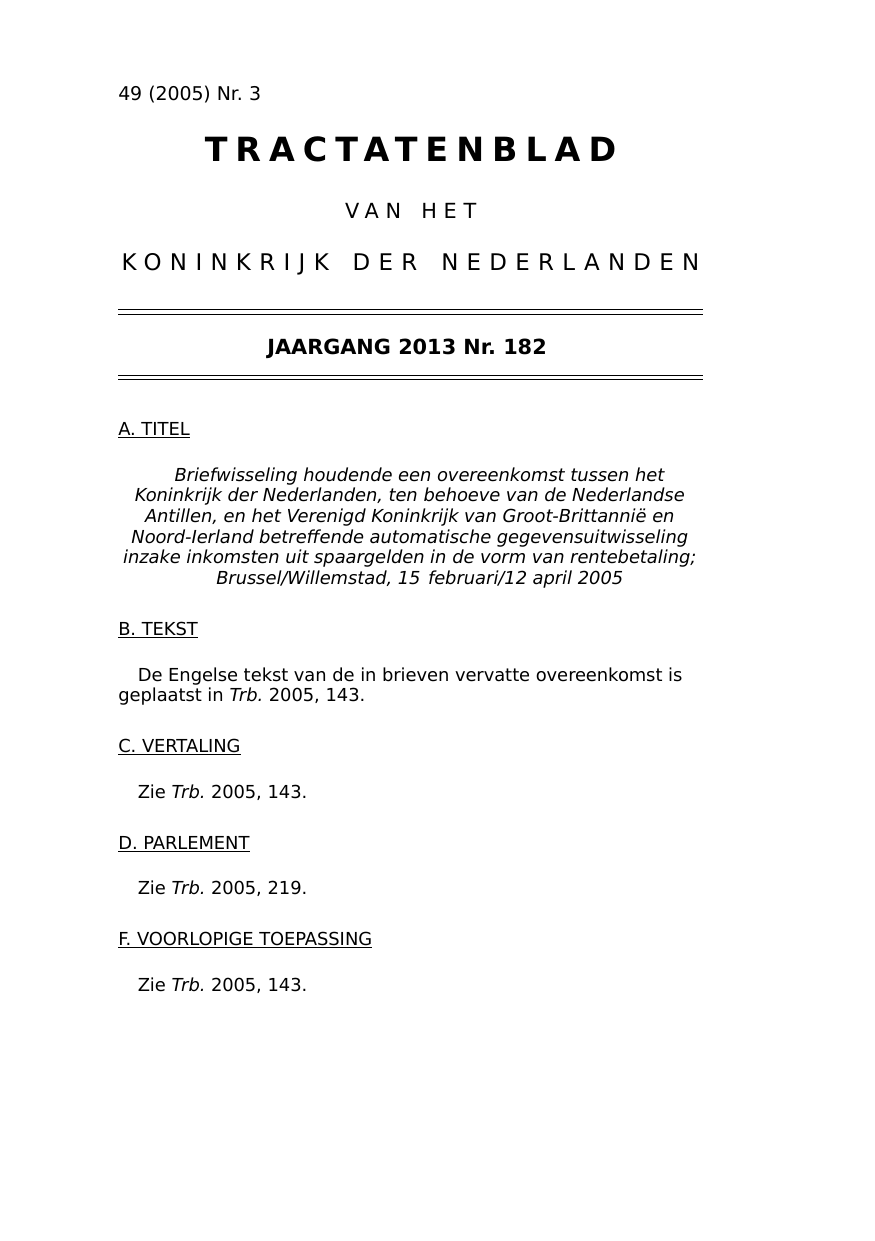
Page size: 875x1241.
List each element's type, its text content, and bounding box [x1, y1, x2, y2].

text VAN HET [118, 199, 703, 223]
text TRACTATENBLAD [118, 130, 703, 169]
subtitle D. PARLEMENT [118, 832, 703, 853]
text Zie Trb. 2005, 143. [118, 975, 703, 995]
text Zie Trb. 2005, 219. [118, 878, 703, 899]
subtitle B. TEKST [118, 619, 703, 639]
text Brussel/Willemstad, 15 februari/12 april 2005 [118, 568, 703, 589]
subtitle F. VOORLOPIGE TOEPASSING [118, 929, 703, 950]
text Zie Trb. 2005, 143. [118, 782, 703, 802]
text Briefwisseling houdende een overeenkomst tussen het Koninkrijk der Nederlanden, ten behoeve van de Nederlandse Antillen, en het Verenigd Koninkrijk van Groot-Brittannië en Noord-Ierland betreffende automatische gegevensuitwisseling inzake inkomsten uit spaargelden in de vorm van rentebetaling; [118, 464, 703, 568]
subtitle A. TITEL [118, 419, 703, 439]
subtitle C. VERTALING [118, 736, 703, 757]
text 49 (2005) Nr. 3 [118, 83, 703, 105]
text De Engelse tekst van de in brieven vervatte overeenkomst is geplaatst in Trb. 2005, 143. [118, 664, 703, 706]
text JAARGANG 2013 Nr. 182 [118, 335, 703, 359]
text KONINKRIJK DER NEDERLANDEN [118, 249, 703, 276]
